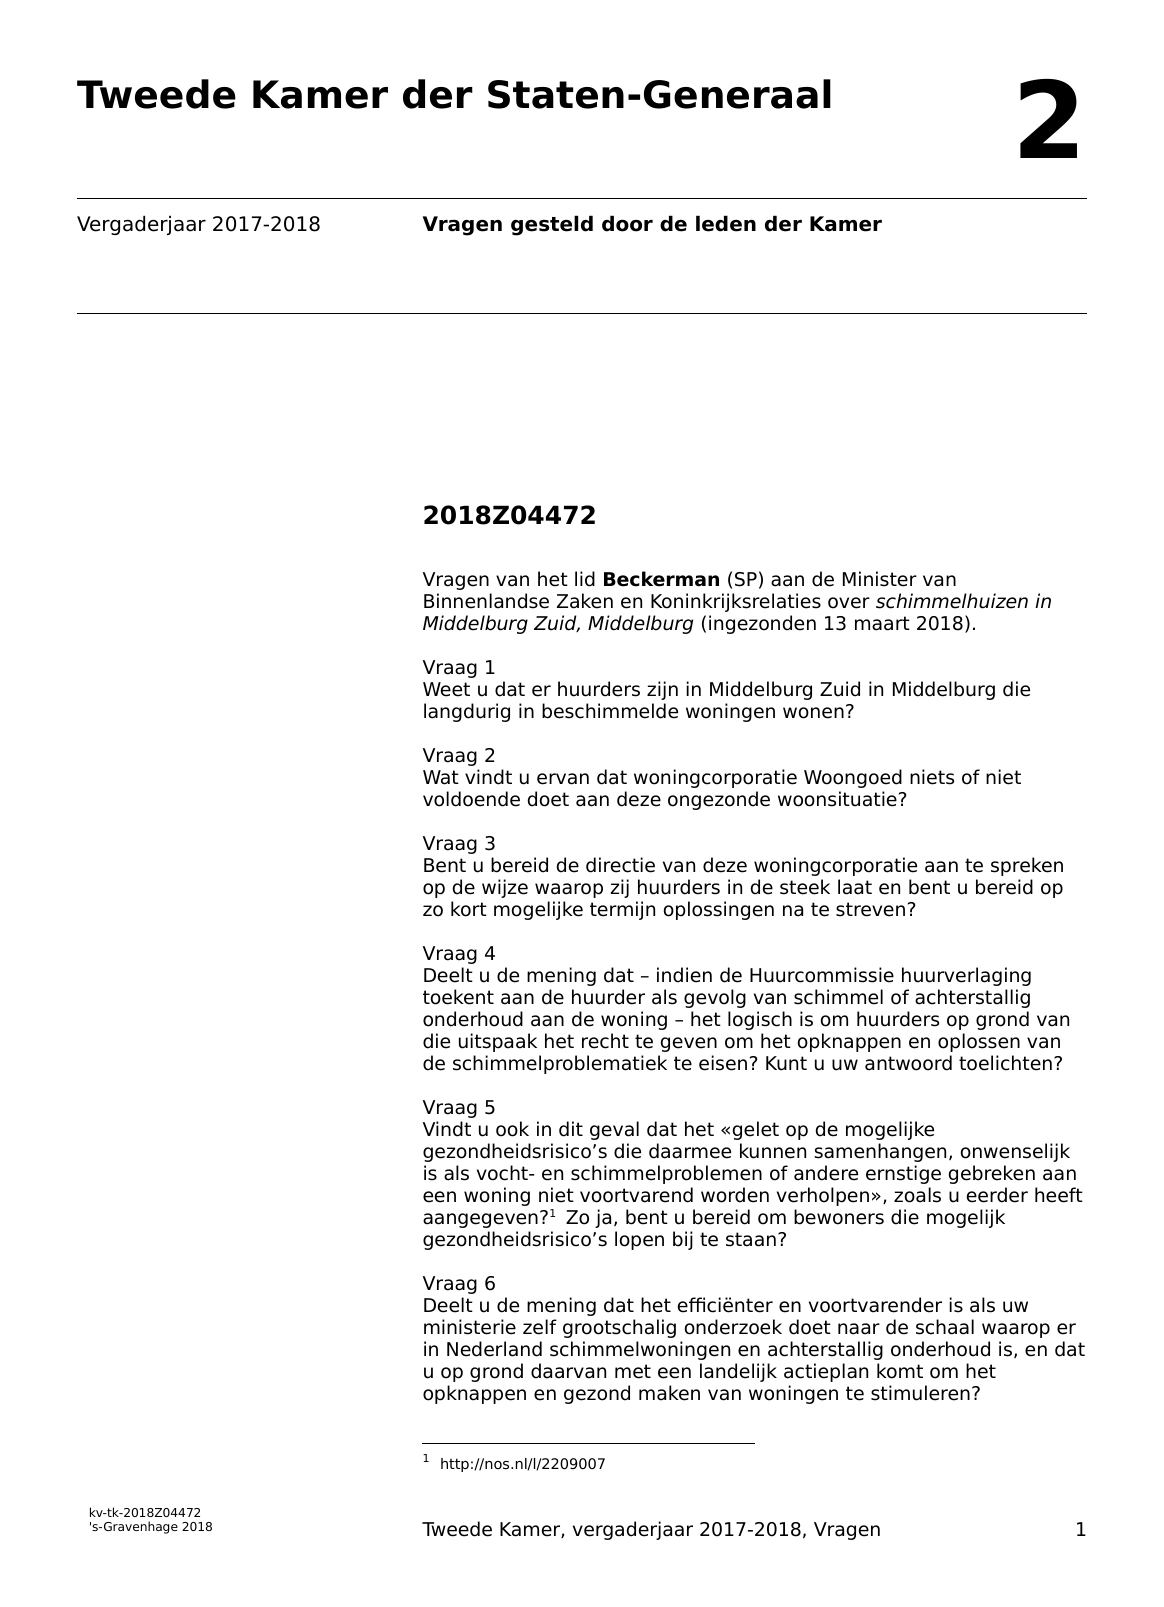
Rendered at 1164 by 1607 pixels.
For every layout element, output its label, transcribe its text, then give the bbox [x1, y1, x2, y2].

text Wat vindt u ervan dat woningcorporatie Woongoed niets of niet voldoende doet aan deze ongezonde woonsituatie? [422, 767, 1087, 811]
table_cell Vergaderjaar 2017-2018 [77, 199, 422, 313]
text http://nos.nl/l/2209007 [422, 1452, 1087, 1474]
text Deelt u de mening dat het efficiënter en voortvarender is als uw ministerie zelf grootschalig onderzoek doet naar de schaal waarop er in Nederland schimmelwoningen en achterstallig onderhoud is, en dat u op grond daarvan met een landelijk actieplan komt om het opknappen en gezond maken van woningen te stimuleren? [422, 1295, 1087, 1405]
text Bent u bereid de directie van deze woningcorporatie aan te spreken op de wijze waarop zij huurders in de steek laat en bent u bereid op zo kort mogelijke termijn oplossingen na te streven? [422, 855, 1087, 921]
text Vragen van het lid Beckerman (SP) aan de Minister van Binnenlandse Zaken en Koninkrijksrelaties over schimmelhuizen in Middelburg Zuid, Middelburg (ingezonden 13 maart 2018). [422, 569, 1087, 635]
table_header Tweede Kamer der Staten-Generaal [77, 59, 886, 198]
text Vraag 3 [422, 833, 1087, 855]
text Vraag 6 [422, 1273, 1087, 1295]
text Vraag 2 [422, 745, 1087, 767]
text 2018Z04472 [422, 501, 1087, 531]
text Deelt u de mening dat – indien de Huurcommissie huurverlaging toekent aan de huurder als gevolg van schimmel of achterstallig onderhoud aan de woning – het logisch is om huurders op grond van die uitspaak het recht te geven om het opknappen en oplossen van de schimmelproblematiek te eisen? Kunt u uw antwoord toelichten? [422, 965, 1087, 1075]
text Vindt u ook in dit geval dat het «gelet op de mogelijke gezondheidsrisico’s die daarmee kunnen samenhangen, onwenselijk is als vocht- en schimmelproblemen of andere ernstige gebreken aan een woning niet voortvarend worden verholpen», zoals u eerder heeft aangegeven? Zo ja, bent u bereid om bewoners die mogelijk gezondheidsrisico’s lopen bij te staan? [422, 1119, 1087, 1251]
text Weet u dat er huurders zijn in Middelburg Zuid in Middelburg die langdurig in beschimmelde woningen wonen? [422, 679, 1087, 723]
table_header 2 [886, 59, 1087, 198]
text kv-tk-2018Z04472 [88, 1506, 323, 1520]
text Vraag 5 [422, 1097, 1087, 1119]
table_cell Vragen gesteld door de leden der Kamer [422, 199, 1087, 313]
text 's-Gravenhage 2018 [88, 1520, 323, 1534]
text Vraag 4 [422, 943, 1087, 965]
text Vraag 1 [422, 657, 1087, 679]
